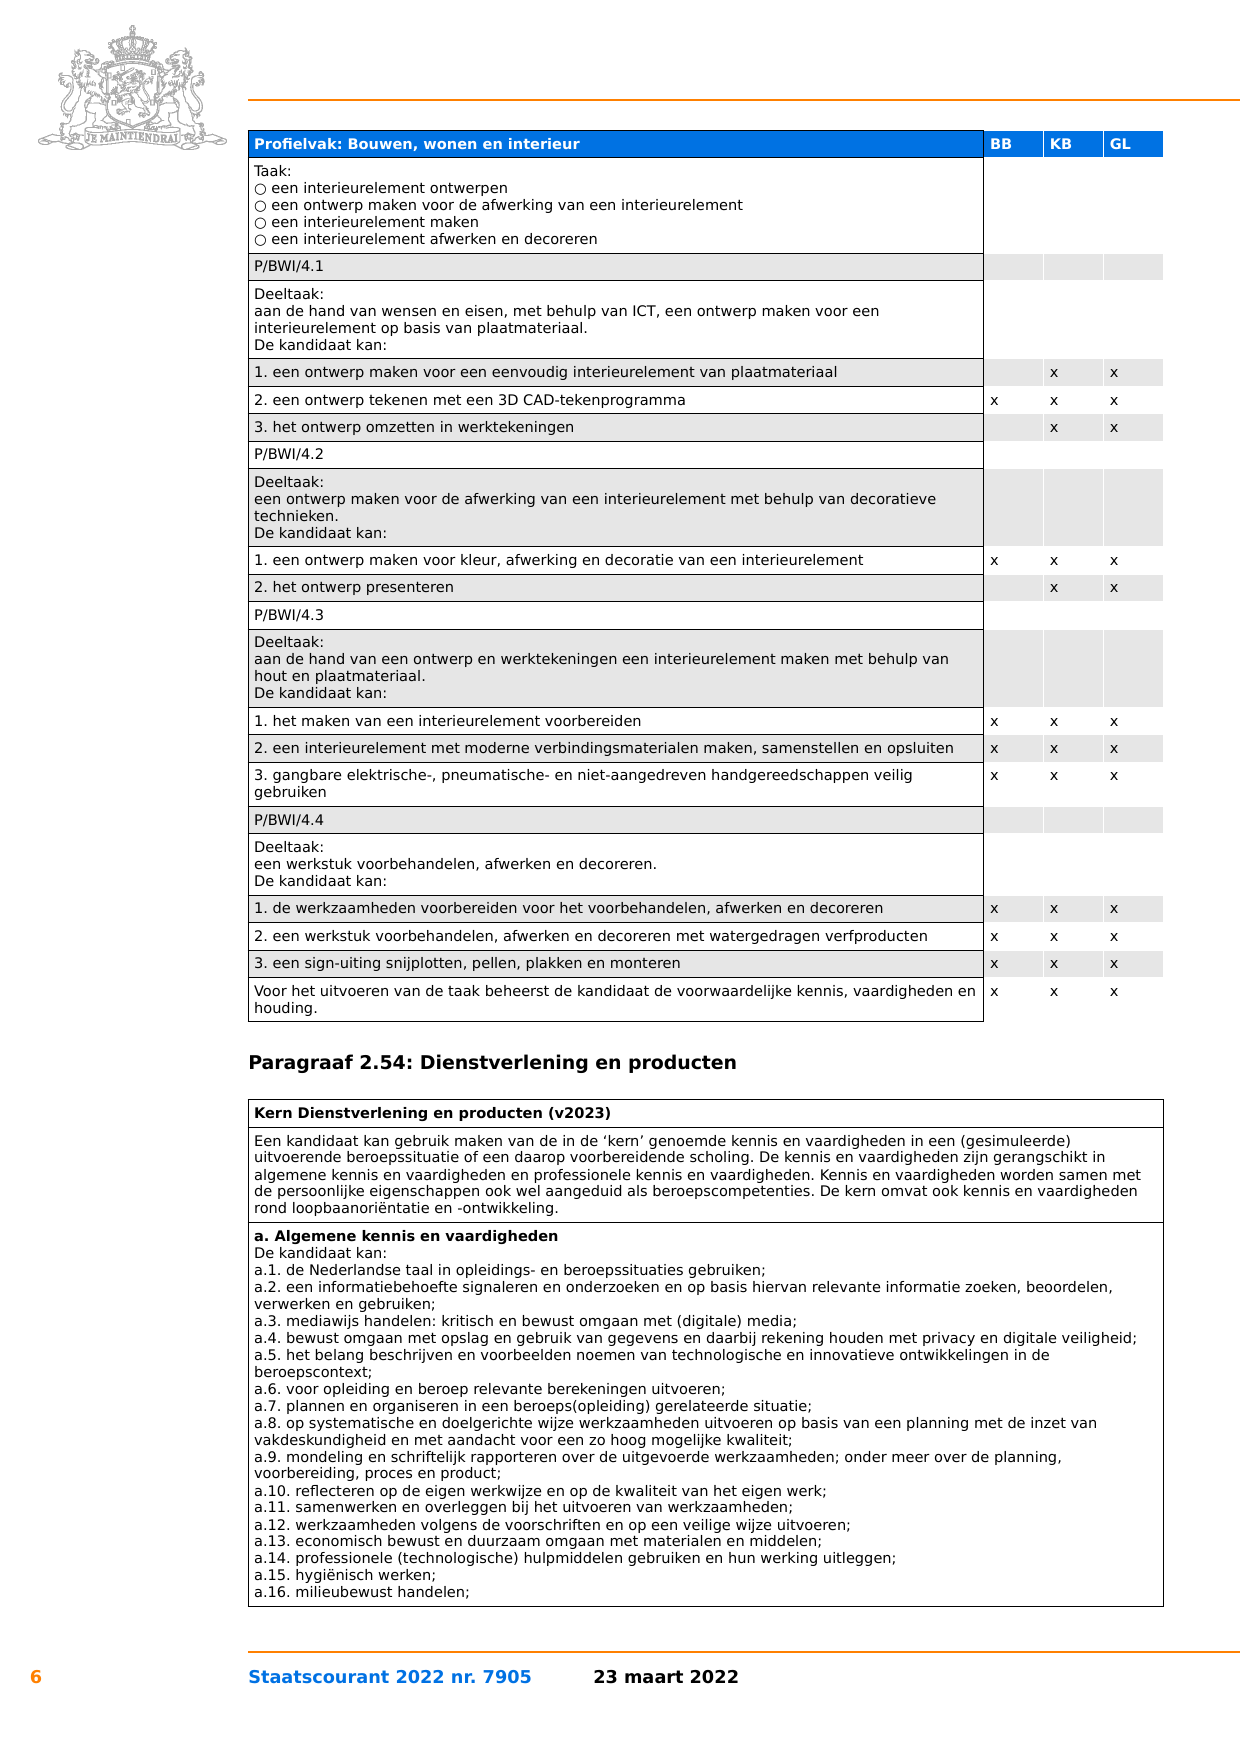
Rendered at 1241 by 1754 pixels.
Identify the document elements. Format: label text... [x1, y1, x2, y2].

table_cell [1044, 834, 1103, 895]
table_cell Deeltaak: een ontwerp maken voor de afwerking van een interieurelement met behulp van decoratieve technieken. De kandidaat kan: [249, 469, 983, 546]
table_cell x [984, 547, 1043, 574]
table_cell [984, 414, 1043, 441]
table_cell [1104, 469, 1163, 546]
table_cell x [984, 978, 1043, 1021]
table_cell 2. een ontwerp tekenen met een 3D CAD-tekenprogramma [249, 387, 983, 413]
table_cell [984, 807, 1043, 833]
table_cell Voor het uitvoeren van de taak beheerst de kandidaat de voorwaardelijke kennis, vaardigheden en houding. [249, 978, 983, 1021]
table_cell [984, 158, 1043, 253]
table_cell 1. de werkzaamheden voorbereiden voor het voorbehandelen, afwerken en decoreren [249, 896, 983, 922]
table_cell x [1044, 735, 1103, 762]
table_cell x [984, 763, 1043, 806]
table_header Kern Dienstverlening en producten (v2023) [249, 1100, 1163, 1127]
table_cell x [1044, 708, 1103, 734]
table_cell Deeltaak: een werkstuk voorbehandelen, afwerken en decoreren. De kandidaat kan: [249, 834, 983, 895]
table_cell [984, 469, 1043, 546]
table_cell 2. een interieurelement met moderne verbindingsmaterialen maken, samenstellen en opsluiten [249, 735, 983, 762]
table_cell P/BWI/4.3 [249, 602, 983, 628]
table_cell Deeltaak: aan de hand van wensen en eisen, met behulp van ICT, een ontwerp maken voor een interieurelement op basis van plaatmateriaal. De kandidaat kan: [249, 281, 983, 358]
table_cell [1104, 602, 1163, 628]
table_cell [984, 281, 1043, 358]
table_cell [1104, 834, 1163, 895]
table_cell [984, 254, 1043, 280]
table_cell [1104, 158, 1163, 253]
table_header BB [984, 131, 1043, 157]
table_cell x [1104, 735, 1163, 762]
table_cell 3. het ontwerp omzetten in werktekeningen [249, 414, 983, 441]
table_cell x [1044, 923, 1103, 949]
table_cell x [1104, 978, 1163, 1021]
table_cell 1. een ontwerp maken voor kleur, afwerking en decoratie van een interieurelement [249, 547, 983, 574]
table_cell x [1044, 547, 1103, 574]
table_cell P/BWI/4.2 [249, 442, 983, 468]
table_cell x [1104, 763, 1163, 806]
table_cell [1044, 254, 1103, 280]
table_cell [1104, 254, 1163, 280]
table_cell x [1044, 387, 1103, 413]
table_cell x [984, 896, 1043, 922]
table_cell x [1044, 575, 1103, 601]
table_cell [1104, 807, 1163, 833]
table_cell x [1104, 575, 1163, 601]
table_cell x [984, 708, 1043, 734]
table_cell x [1104, 414, 1163, 441]
table_cell [1104, 442, 1163, 468]
table_cell x [1044, 951, 1103, 977]
table_cell [1044, 442, 1103, 468]
picture [38, 25, 227, 150]
table_header GL [1104, 131, 1163, 157]
table_cell [1104, 630, 1163, 707]
table_header KB [1044, 131, 1103, 157]
table_cell 2. het ontwerp presenteren [249, 575, 983, 601]
table_cell [1044, 602, 1103, 628]
table_cell [1044, 807, 1103, 833]
subtitle Paragraaf 2.54: Dienstverlening en producten [248, 1052, 1163, 1074]
table_cell 1. een ontwerp maken voor een eenvoudig interieurelement van plaatmateriaal [249, 359, 983, 386]
table_cell Een kandidaat kan gebruik maken van de in de ‘kern’ genoemde kennis en vaardigheden in een (gesimuleerde) uitvoerende beroepssituatie of een daarop voorbereidende scholing. De kennis en vaardigheden zijn gerangschikt in algemene kennis en vaardigheden en professionele kennis en vaardigheden. Kennis en vaardigheden worden samen met de persoonlijke eigenschappen ook wel aangeduid als beroepscompetenties. De kern omvat ook kennis en vaardigheden rond loopbaanoriëntatie en -ontwikkeling. [249, 1128, 1163, 1222]
table_cell P/BWI/4.4 [249, 807, 983, 833]
table_cell x [984, 923, 1043, 949]
table_cell x [1044, 359, 1103, 386]
table_cell [984, 359, 1043, 386]
table_header Profielvak: Bouwen, wonen en interieur [249, 131, 983, 157]
table_cell x [1104, 359, 1163, 386]
table_cell [984, 630, 1043, 707]
table_cell x [1044, 763, 1103, 806]
table_cell 3. gangbare elektrische-, pneumatische- en niet-aangedreven handgereedschappen veilig gebruiken [249, 763, 983, 806]
table_cell x [1104, 951, 1163, 977]
table_cell [1044, 158, 1103, 253]
table_cell 3. een sign-uiting snijplotten, pellen, plakken en monteren [249, 951, 983, 977]
table_cell P/BWI/4.1 [249, 254, 983, 280]
table_cell x [1104, 387, 1163, 413]
table_cell x [1104, 708, 1163, 734]
table_cell x [984, 735, 1043, 762]
table_cell x [984, 387, 1043, 413]
table_cell [1044, 630, 1103, 707]
table_cell Taak: ○ een interieurelement ontwerpen ○ een ontwerp maken voor de afwerking van een interieurelement ○ een interieurelement maken ○ een interieurelement afwerken en decoreren [249, 158, 983, 253]
table_cell x [1104, 896, 1163, 922]
table_cell x [1104, 547, 1163, 574]
table_cell [984, 575, 1043, 601]
table_cell x [1044, 978, 1103, 1021]
table_cell [984, 834, 1043, 895]
table_cell x [1044, 414, 1103, 441]
table_cell 2. een werkstuk voorbehandelen, afwerken en decoreren met watergedragen verfproducten [249, 923, 983, 949]
table_cell [1044, 281, 1103, 358]
table_cell a. Algemene kennis en vaardigheden De kandidaat kan: a.1. de Nederlandse taal in opleidings- en beroepssituaties gebruiken; a.2. een informatiebehoefte signaleren en onderzoeken en op basis hiervan relevante informatie zoeken, beoordelen, verwerken en gebruiken; a.3. mediawijs handelen: kritisch en bewust omgaan met (digitale) media; a.4. bewust omgaan met opslag en gebruik van gegevens en daarbij rekening houden met privacy en digitale veiligheid; a.5. het belang beschrijven en voorbeelden noemen van technologische en innovatieve ontwikkelingen in de beroepscontext; a.6. voor opleiding en beroep relevante berekeningen uitvoeren; a.7. plannen en organiseren in een beroeps(opleiding) gerelateerde situatie; a.8. op systematische en doelgerichte wijze werkzaamheden uitvoeren op basis van een planning met de inzet van vakdeskundigheid en met aandacht voor een zo hoog mogelijke kwaliteit; a.9. mondeling en schriftelijk rapporteren over de uitgevoerde werkzaamheden; onder meer over de planning, voorbereiding, proces en product; a.10. reflecteren op de eigen werkwijze en op de kwaliteit van het eigen werk; a.11. samenwerken en overleggen bij het uitvoeren van werkzaamheden; a.12. werkzaamheden volgens de voorschriften en op een veilige wijze uitvoeren; a.13. economisch bewust en duurzaam omgaan met materialen en middelen; a.14. professionele (technologische) hulpmiddelen gebruiken en hun werking uitleggen; a.15. hygiënisch werken; a.16. milieubewust handelen; [249, 1223, 1163, 1606]
table_cell 1. het maken van een interieurelement voorbereiden [249, 708, 983, 734]
table_cell Deeltaak: aan de hand van een ontwerp en werktekeningen een interieurelement maken met behulp van hout en plaatmateriaal. De kandidaat kan: [249, 630, 983, 707]
table_cell x [1044, 896, 1103, 922]
table_cell [984, 442, 1043, 468]
table_cell [1104, 281, 1163, 358]
table_cell x [1104, 923, 1163, 949]
table_cell x [984, 951, 1043, 977]
table_cell [1044, 469, 1103, 546]
table_cell [984, 602, 1043, 628]
